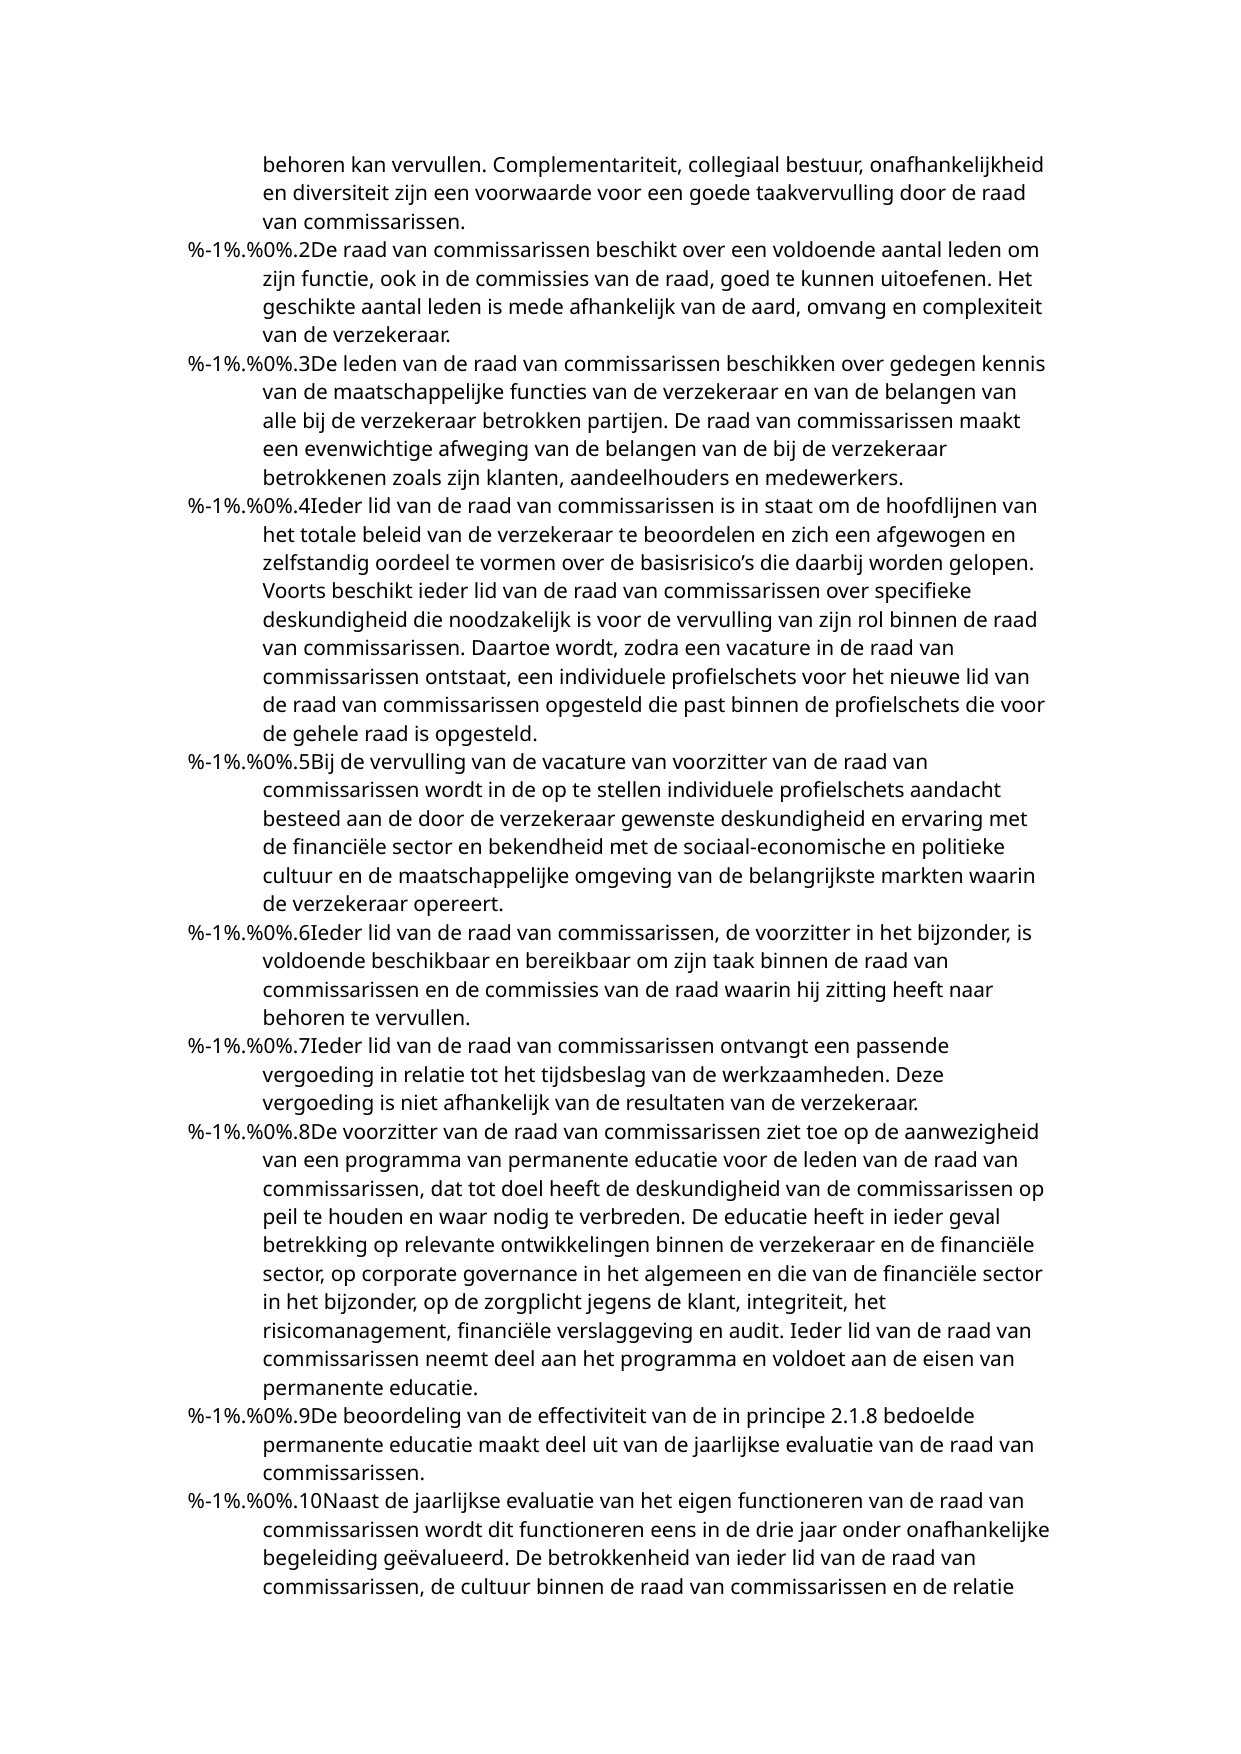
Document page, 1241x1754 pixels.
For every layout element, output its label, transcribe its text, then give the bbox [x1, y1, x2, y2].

list De leden van de raad van commissarissen beschikken over gedegen kennis van de maatschappelijke functies van de verzekeraar en van de belangen van alle bij de verzekeraar betrokken partijen. De raad van commissarissen maakt een evenwichtige afweging van de belangen van de bij de verzekeraar betrokkenen zoals zijn klanten, aandeelhouders en medewerkers. [187, 349, 1053, 491]
list Ieder lid van de raad van commissarissen, de voorzitter in het bijzonder, is voldoende beschikbaar en bereikbaar om zijn taak binnen de raad van commissarissen en de commissies van de raad waarin hij zitting heeft naar behoren te vervullen. [187, 918, 1053, 1032]
list Bij de vervulling van de vacature van voorzitter van de raad van commissarissen wordt in de op te stellen individuele profielschets aandacht besteed aan de door de verzekeraar gewenste deskundigheid en ervaring met de financiële sector en bekendheid met de sociaal-economische en politieke cultuur en de maatschappelijke omgeving van de belangrijkste markten waarin de verzekeraar opereert. [187, 747, 1053, 918]
list Ieder lid van de raad van commissarissen ontvangt een passende vergoeding in relatie tot het tijdsbeslag van de werkzaamheden. Deze vergoeding is niet afhankelijk van de resultaten van de verzekeraar. [187, 1032, 1053, 1117]
list De beoordeling van de effectiviteit van de in principe 2.1.8 bedoelde permanente educatie maakt deel uit van de jaarlijkse evaluatie van de raad van commissarissen. [187, 1401, 1053, 1487]
list De raad van commissarissen beschikt over een voldoende aantal leden om zijn functie, ook in de commissies van de raad, goed te kunnen uitoefenen. Het geschikte aantal leden is mede afhankelijk van de aard, omvang en complexiteit van de verzekeraar. [187, 235, 1053, 349]
list De voorzitter van de raad van commissarissen ziet toe op de aanwezigheid van een programma van permanente educatie voor de leden van de raad van commissarissen, dat tot doel heeft de deskundigheid van de commissarissen op peil te houden en waar nodig te verbreden. De educatie heeft in ieder geval betrekking op relevante ontwikkelingen binnen de verzekeraar en de financiële sector, op corporate governance in het algemeen en die van de financiële sector in het bijzonder, op de zorgplicht jegens de klant, integriteit, het risicomanagement, financiële verslaggeving en audit. Ieder lid van de raad van commissarissen neemt deel aan het programma en voldoet aan de eisen van permanente educatie. [187, 1117, 1053, 1401]
list Naast de jaarlijkse evaluatie van het eigen functioneren van de raad van commissarissen wordt dit functioneren eens in de drie jaar onder onafhankelijke begeleiding geëvalueerd. De betrokkenheid van ieder lid van de raad van commissarissen, de cultuur binnen de raad van commissarissen en de relatie [187, 1487, 1053, 1600]
list Ieder lid van de raad van commissarissen is in staat om de hoofdlijnen van het totale beleid van de verzekeraar te beoordelen en zich een afgewogen en zelfstandig oordeel te vormen over de basisrisico’s die daarbij worden gelopen. Voorts beschikt ieder lid van de raad van commissarissen over specifieke deskundigheid die noodzakelijk is voor de vervulling van zijn rol binnen de raad van commissarissen. Daartoe wordt, zodra een vacature in de raad van commissarissen ontstaat, een individuele profielschets voor het nieuwe lid van de raad van commissarissen opgesteld die past binnen de profielschets die voor de gehele raad is opgesteld. [187, 491, 1053, 747]
list behoren kan vervullen. Complementariteit, collegiaal bestuur, onafhankelijkheid en diversiteit zijn een voorwaarde voor een goede taakvervulling door de raad van commissarissen. [187, 150, 1053, 235]
